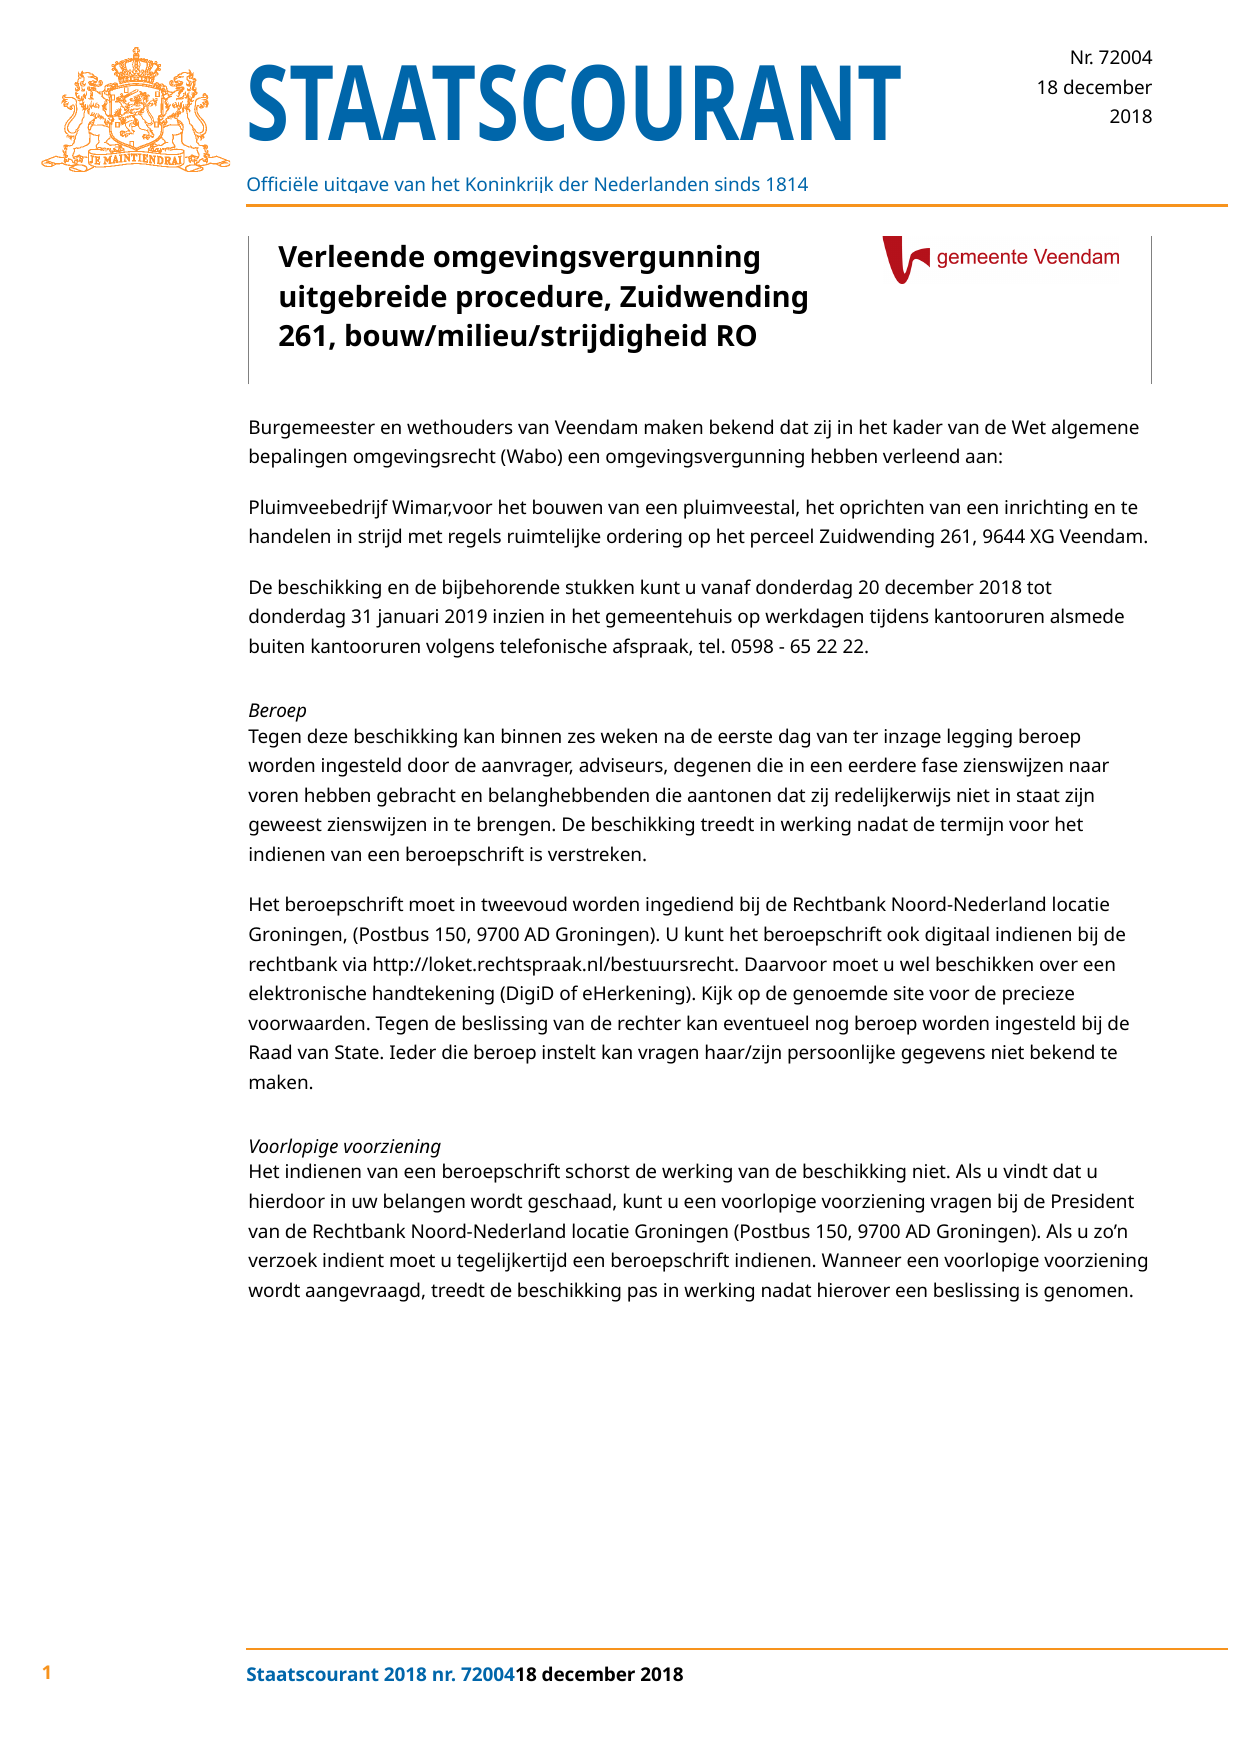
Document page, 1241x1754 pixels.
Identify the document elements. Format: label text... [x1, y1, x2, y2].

text Beroep [248, 697, 1152, 723]
text Het beroepschrift moet in tweevoud worden ingediend bij de Rechtbank Noord-Nederland locatie Groningen, (Postbus 150, 9700 AD Groningen). U kunt het beroepschrift ook digitaal indienen bij de rechtbank via http://loket.rechtspraak.nl/bestuursrecht. Daarvoor moet u wel beschikken over een elektronische handtekening (DigiD of eHerkening). Kijk op de genoemde site voor de precieze voorwaarden. Tegen de beslissing van de rechter kan eventueel nog beroep worden ingesteld bij de Raad van State. Ieder die beroep instelt kan vragen haar/zijn persoonlijke gegevens niet bekend te maken. [248, 892, 1152, 1095]
text Burgemeester en wethouders van Veendam maken bekend dat zij in het kader van de Wet algemene bepalingen omgevingsrecht (Wabo) een omgevingsvergunning hebben verleend aan: [248, 414, 1152, 469]
picture [882, 236, 1119, 284]
text Pluimveebedrijf Wimar,voor het bouwen van een pluimveestal, het oprichten van een inrichting en te handelen in strijd met regels ruimtelijke ordering op het perceel Zuidwending 261, 9644 XG Veendam. [248, 494, 1152, 549]
table_header Verleende omgevingsvergunning uitgebreide procedure, Zuidwending 261, bouw/milieu/strijdigheid RO [249, 236, 850, 384]
text Tegen deze beschikking kan binnen zes weken na de eerste dag van ter inzage legging beroep worden ingesteld door de aanvrager, adviseurs, degenen die in een eerdere fase zienswijzen naar voren hebben gebracht en belanghebbenden die aantonen dat zij redelijkerwijs niet in staat zijn geweest zienswijzen in te brengen. De beschikking treedt in werking nadat de termijn voor het indienen van een beroepschrift is verstreken. [248, 723, 1152, 867]
text Het indienen van een beroepschrift schorst de werking van de beschikking niet. Als u vindt dat u hierdoor in uw belangen wordt geschaad, kunt u een voorlopige voorziening vragen bij de President van de Rechtbank Noord-Nederland locatie Groningen (Postbus 150, 9700 AD Groningen). Als u zo’n verzoek indient moet u tegelijkertijd een beroepschrift indienen. Wanneer een voorlopige voorziening wordt aangevraagd, treedt de beschikking pas in werking nadat hierover een beslissing is genomen. [248, 1159, 1152, 1303]
picture [41, 47, 231, 172]
text Voorlopige voorziening [248, 1133, 1152, 1159]
text De beschikking en de bijbehorende stukken kunt u vanaf donderdag 20 december 2018 tot donderdag 31 januari 2019 inzien in het gemeentehuis op werkdagen tijdens kantooruren alsmede buiten kantooruren volgens telefonische afspraak, tel. 0598 - 65 22 22. [248, 574, 1152, 659]
table_header [850, 236, 1151, 384]
